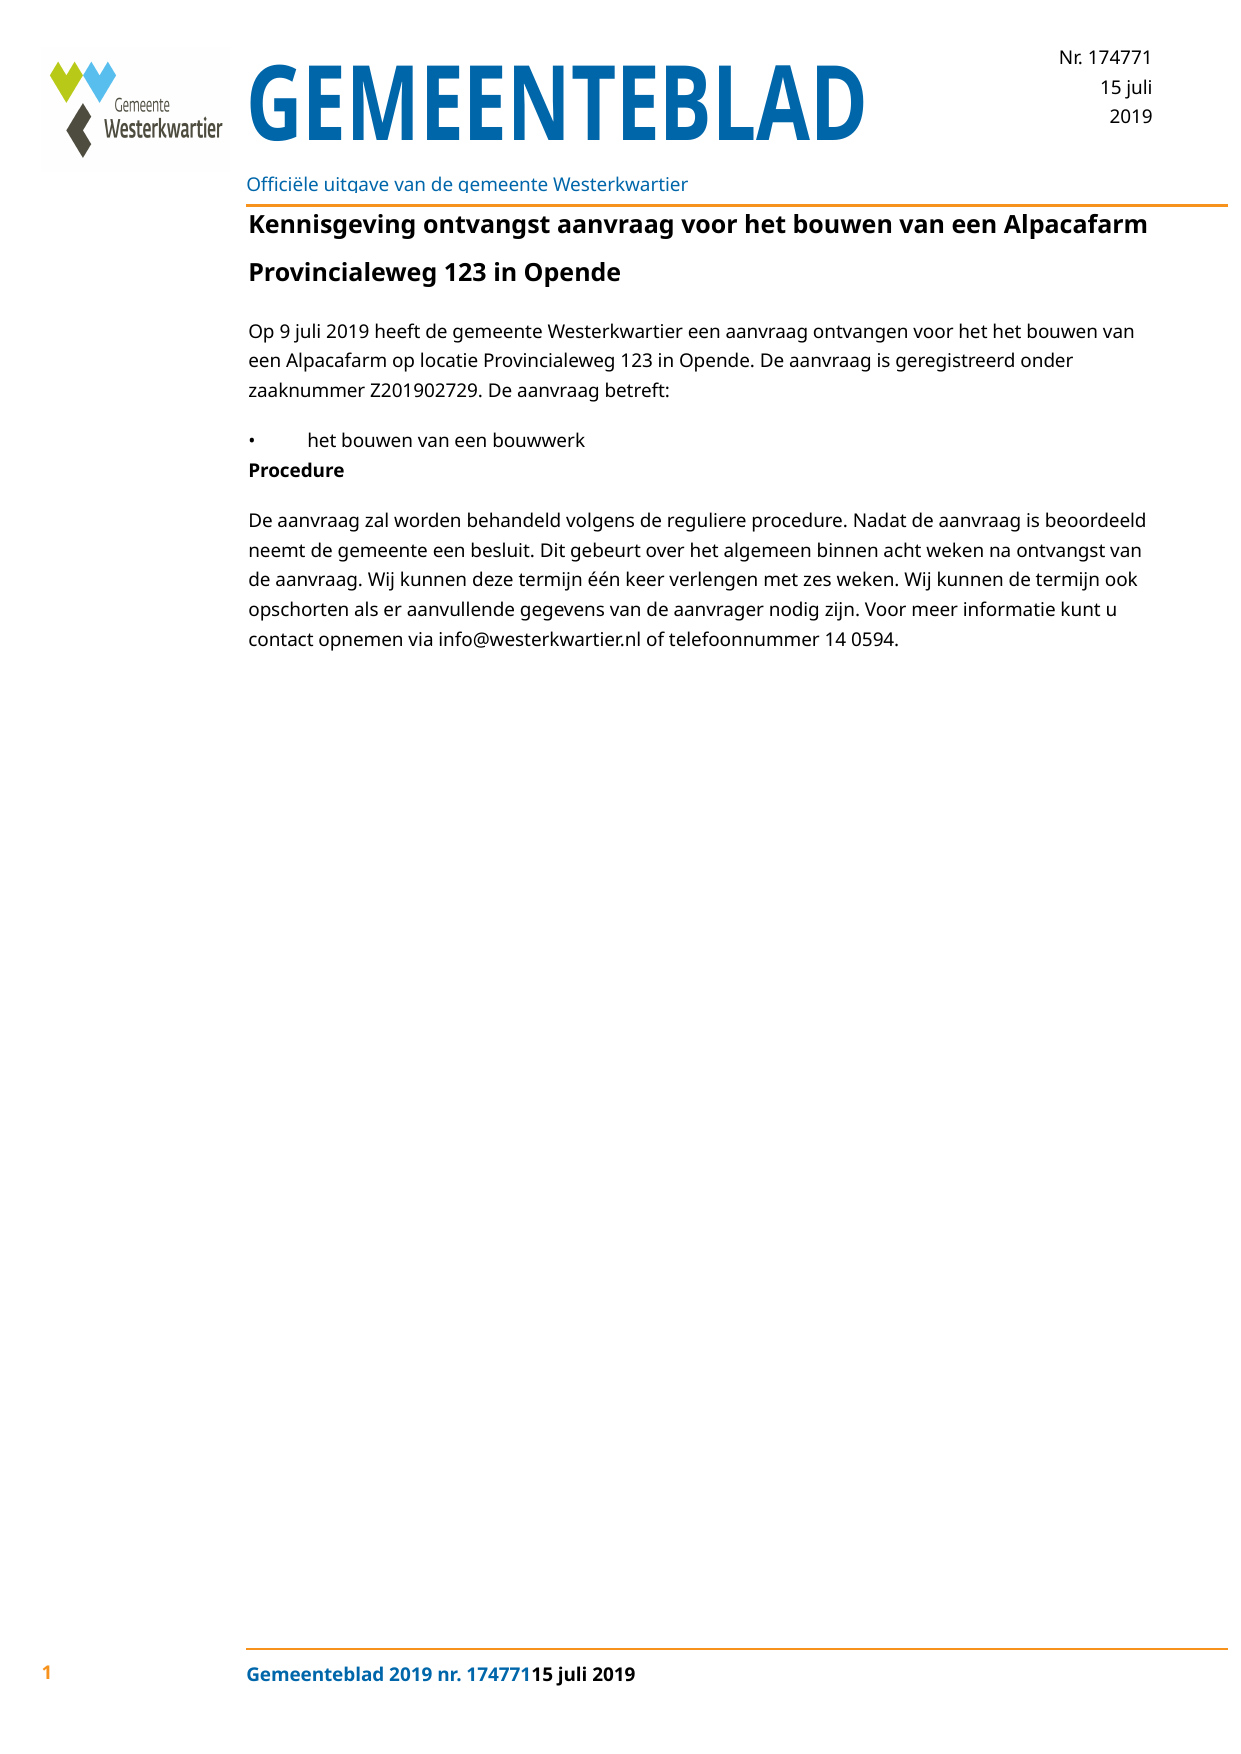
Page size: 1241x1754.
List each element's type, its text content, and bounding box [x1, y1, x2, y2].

picture [41, 47, 231, 172]
list het bouwen van een bouwwerk [248, 427, 1152, 453]
text Op 9 juli 2019 heeft de gemeente Westerkwartier een aanvraag ontvangen voor het het bouwen van een Alpacafarm op locatie Provincialeweg 123 in Opende. De aanvraag is geregistreerd onder zaaknummer Z201902729. De aanvraag betreft: [248, 318, 1152, 403]
text De aanvraag zal worden behandeld volgens de reguliere procedure. Nadat de aanvraag is beoordeeld neemt de gemeente een besluit. Dit gebeurt over het algemeen binnen acht weken na ontvangst van de aanvraag. Wij kunnen deze termijn één keer verlengen met zes weken. Wij kunnen de termijn ook opschorten als er aanvullende gegevens van de aanvrager nodig zijn. Voor meer informatie kunt u contact opnemen via info@westerkwartier.nl of telefoonnummer 14 0594. [248, 507, 1152, 652]
text Kennisgeving ontvangst aanvraag voor het bouwen van een Alpacafarm Provincialeweg 123 in Opende [248, 207, 1152, 288]
text Procedure [248, 457, 1152, 483]
